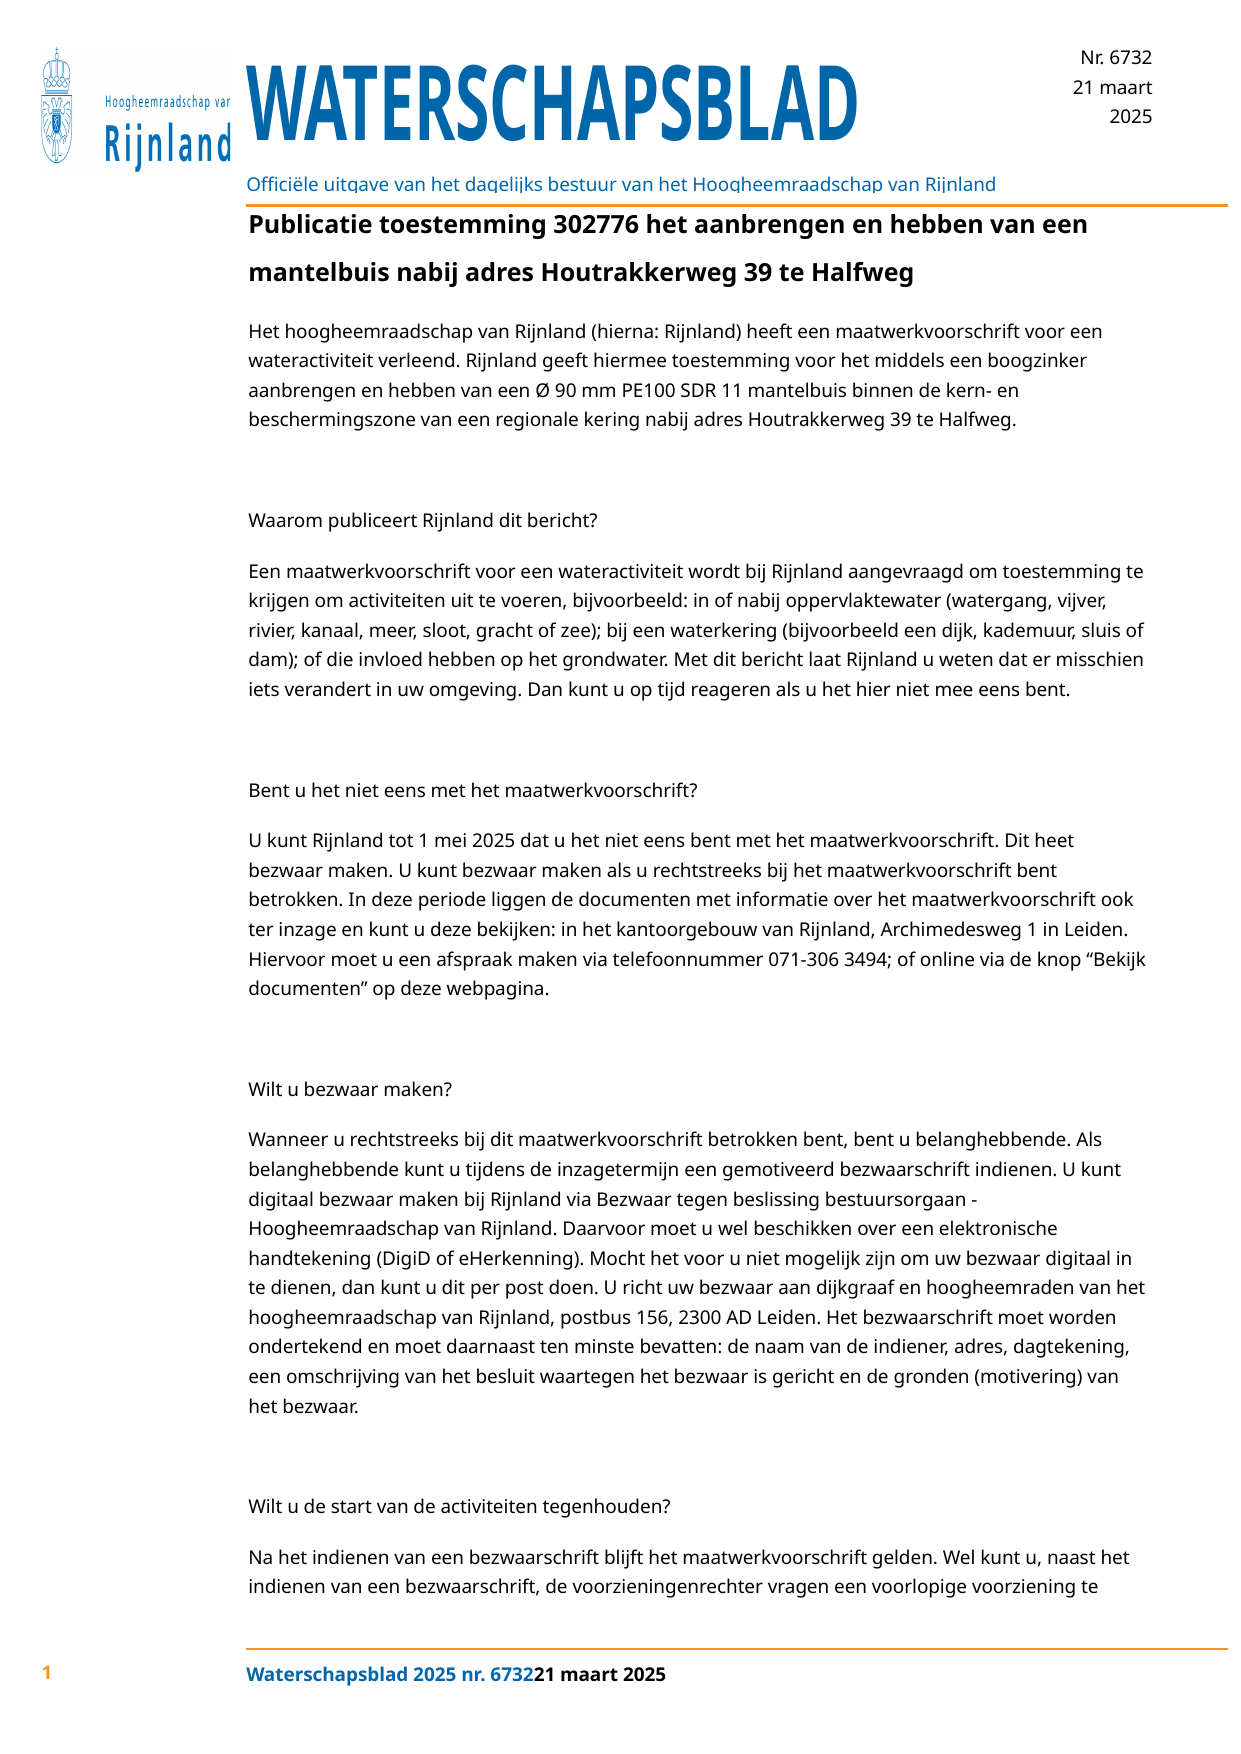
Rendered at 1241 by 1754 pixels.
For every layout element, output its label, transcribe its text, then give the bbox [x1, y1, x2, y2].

text Wilt u de start van de activiteiten tegenhouden? [248, 1494, 1152, 1519]
text Het hoogheemraadschap van Rijnland (hierna: Rijnland) heeft een maatwerkvoorschrift voor een wateractiviteit verleend. Rijnland geeft hiermee toestemming voor het middels een boogzinker aanbrengen en hebben van een Ø 90 mm PE100 SDR 11 mantelbuis binnen de kern- en beschermingszone van een regionale kering nabij adres Houtrakkerweg 39 te Halfweg. [248, 318, 1152, 432]
text Wilt u bezwaar maken? [248, 1076, 1152, 1102]
text Een maatwerkvoorschrift voor een wateractiviteit wordt bij Rijnland aangevraagd om toestemming te krijgen om activiteiten uit te voeren, bijvoorbeeld: in of nabij oppervlaktewater (watergang, vijver, rivier, kanaal, meer, sloot, gracht of zee); bij een waterkering (bijvoorbeeld een dijk, kademuur, sluis of dam); of die invloed hebben op het grondwater. Met dit bericht laat Rijnland u weten dat er misschien iets verandert in uw omgeving. Dan kunt u op tijd reageren als u het hier niet mee eens bent. [248, 558, 1152, 702]
text U kunt Rijnland tot 1 mei 2025 dat u het niet eens bent met het maatwerkvoorschrift. Dit heet bezwaar maken. U kunt bezwaar maken als u rechtstreeks bij het maatwerkvoorschrift bent betrokken. In deze periode liggen de documenten met informatie over het maatwerkvoorschrift ook ter inzage en kunt u deze bekijken: in het kantoorgebouw van Rijnland, Archimedesweg 1 in Leiden. Hiervoor moet u een afspraak maken via telefoonnummer 071-306 3494; of online via de knop “Bekijk documenten” op deze webpagina. [248, 827, 1152, 1001]
text Wanneer u rechtstreeks bij dit maatwerkvoorschrift betrokken bent, bent u belanghebbende. Als belanghebbende kunt u tijdens de inzagetermijn een gemotiveerd bezwaarschrift indienen. U kunt digitaal bezwaar maken bij Rijnland via Bezwaar tegen beslissing bestuursorgaan - Hoogheemraadschap van Rijnland. Daarvoor moet u wel beschikken over een elektronische handtekening (DigiD of eHerkenning). Mocht het voor u niet mogelijk zijn om uw bezwaar digitaal in te dienen, dan kunt u dit per post doen. U richt uw bezwaar aan dijkgraaf en hoogheemraden van het hoogheemraadschap van Rijnland, postbus 156, 2300 AD Leiden. Het bezwaarschrift moet worden ondertekend en moet daarnaast ten minste bevatten: de naam van de indiener, adres, dagtekening, een omschrijving van het besluit waartegen het bezwaar is gericht en de gronden (motivering) van het bezwaar. [248, 1127, 1152, 1419]
text Na het indienen van een bezwaarschrift blijft het maatwerkvoorschrift gelden. Wel kunt u, naast het indienen van een bezwaarschrift, de voorzieningenrechter vragen een voorlopige voorziening te [248, 1544, 1152, 1599]
picture [41, 47, 231, 172]
text Bent u het niet eens met het maatwerkvoorschrift? [248, 777, 1152, 803]
text Waarom publiceert Rijnland dit bericht? [248, 507, 1152, 533]
text Publicatie toestemming 302776 het aanbrengen en hebben van een mantelbuis nabij adres Houtrakkerweg 39 te Halfweg [248, 207, 1152, 288]
